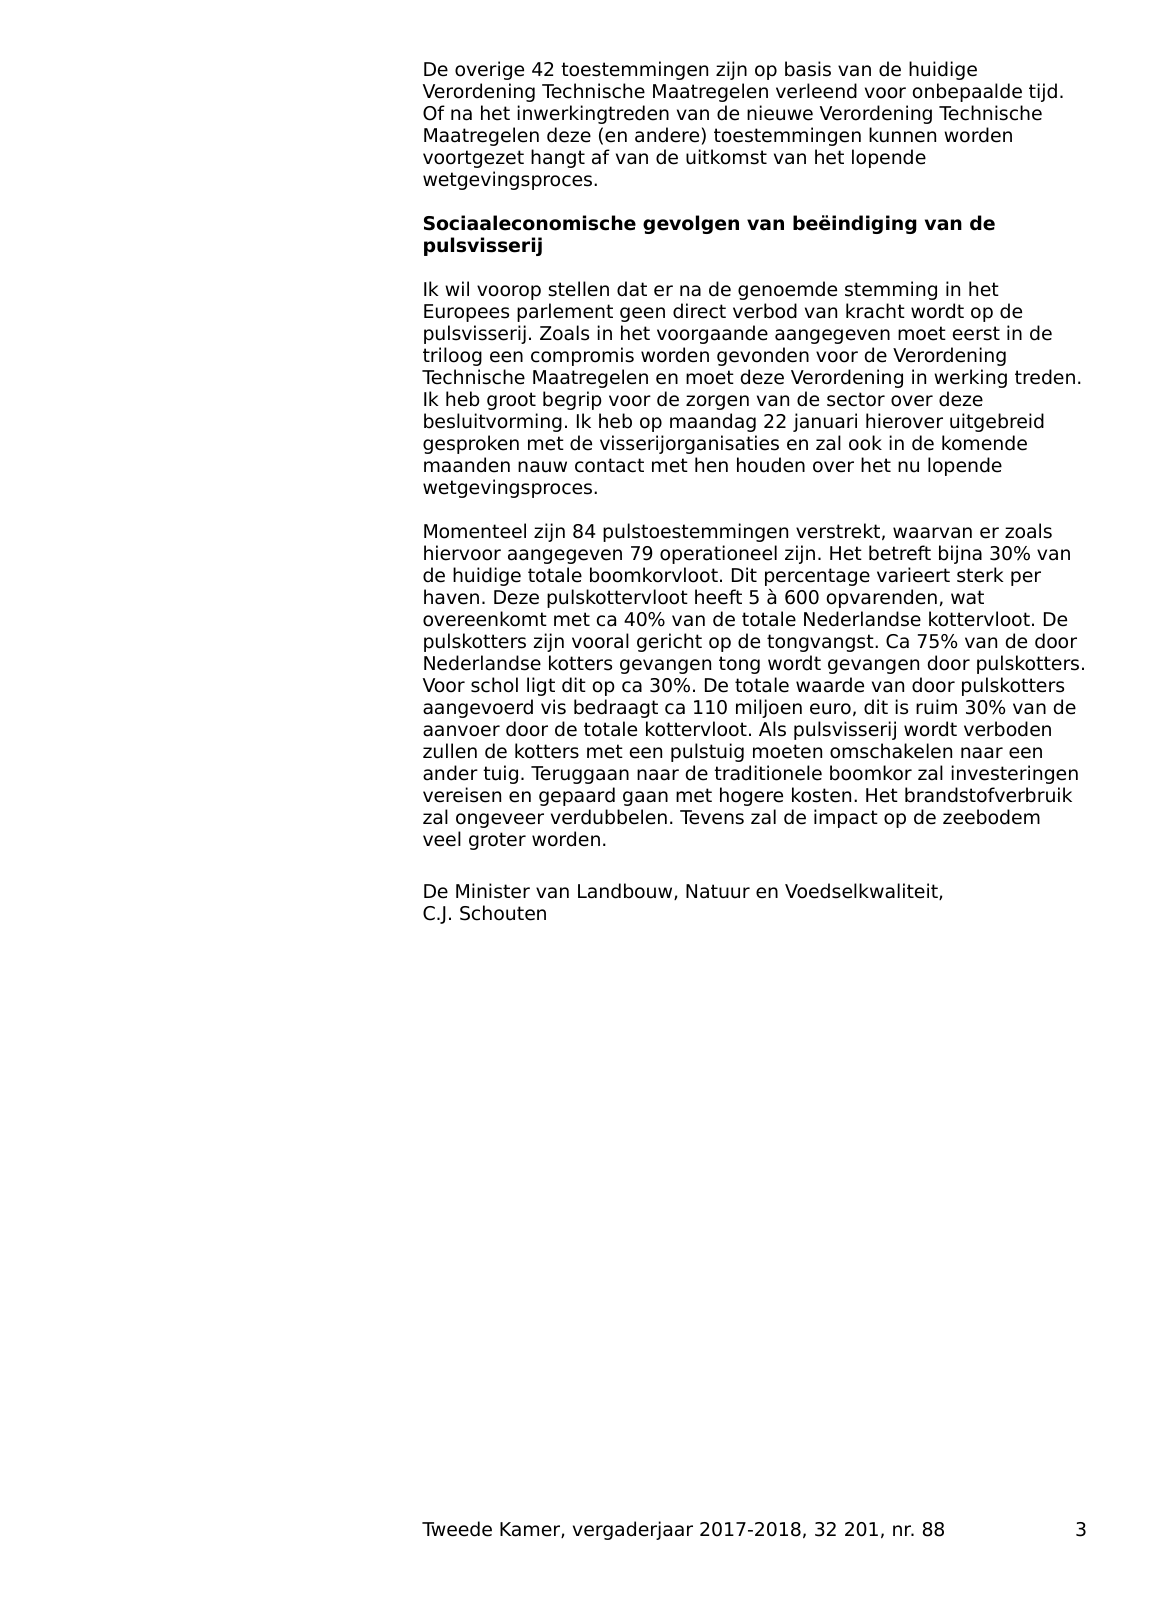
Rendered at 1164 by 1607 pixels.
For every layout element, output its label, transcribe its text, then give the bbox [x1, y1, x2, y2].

text De overige 42 toestemmingen zijn op basis van de huidige Verordening Technische Maatregelen verleend voor onbepaalde tijd. Of na het inwerkingtreden van de nieuwe Verordening Technische Maatregelen deze (en andere) toestemmingen kunnen worden voortgezet hangt af van de uitkomst van het lopende wetgevingsproces. [422, 59, 1087, 191]
text Ik wil voorop stellen dat er na de genoemde stemming in het Europees parlement geen direct verbod van kracht wordt op de pulsvisserij. Zoals in het voorgaande aangegeven moet eerst in de triloog een compromis worden gevonden voor de Verordening Technische Maatregelen en moet deze Verordening in werking treden. [422, 279, 1087, 389]
text Ik heb groot begrip voor de zorgen van de sector over deze besluitvorming. Ik heb op maandag 22 januari hierover uitgebreid gesproken met de visserijorganisaties en zal ook in de komende maanden nauw contact met hen houden over het nu lopende wetgevingsproces. [422, 389, 1087, 499]
text De Minister van Landbouw, Natuur en Voedselkwaliteit, C.J. Schouten [422, 881, 1087, 925]
subtitle Sociaaleconomische gevolgen van beëindiging van de pulsvisserij [422, 213, 1087, 257]
text Momenteel zijn 84 pulstoestemmingen verstrekt, waarvan er zoals hiervoor aangegeven 79 operationeel zijn. Het betreft bijna 30% van de huidige totale boomkorvloot. Dit percentage varieert sterk per haven. Deze pulskottervloot heeft 5 à 600 opvarenden, wat overeenkomt met ca 40% van de totale Nederlandse kottervloot. De pulskotters zijn vooral gericht op de tongvangst. Ca 75% van de door Nederlandse kotters gevangen tong wordt gevangen door pulskotters. Voor schol ligt dit op ca 30%. De totale waarde van door pulskotters aangevoerd vis bedraagt ca 110 miljoen euro, dit is ruim 30% van de aanvoer door de totale kottervloot. Als pulsvisserij wordt verboden zullen de kotters met een pulstuig moeten omschakelen naar een ander tuig. Teruggaan naar de traditionele boomkor zal investeringen vereisen en gepaard gaan met hogere kosten. Het brandstofverbruik zal ongeveer verdubbelen. Tevens zal de impact op de zeebodem veel groter worden. [422, 521, 1087, 851]
